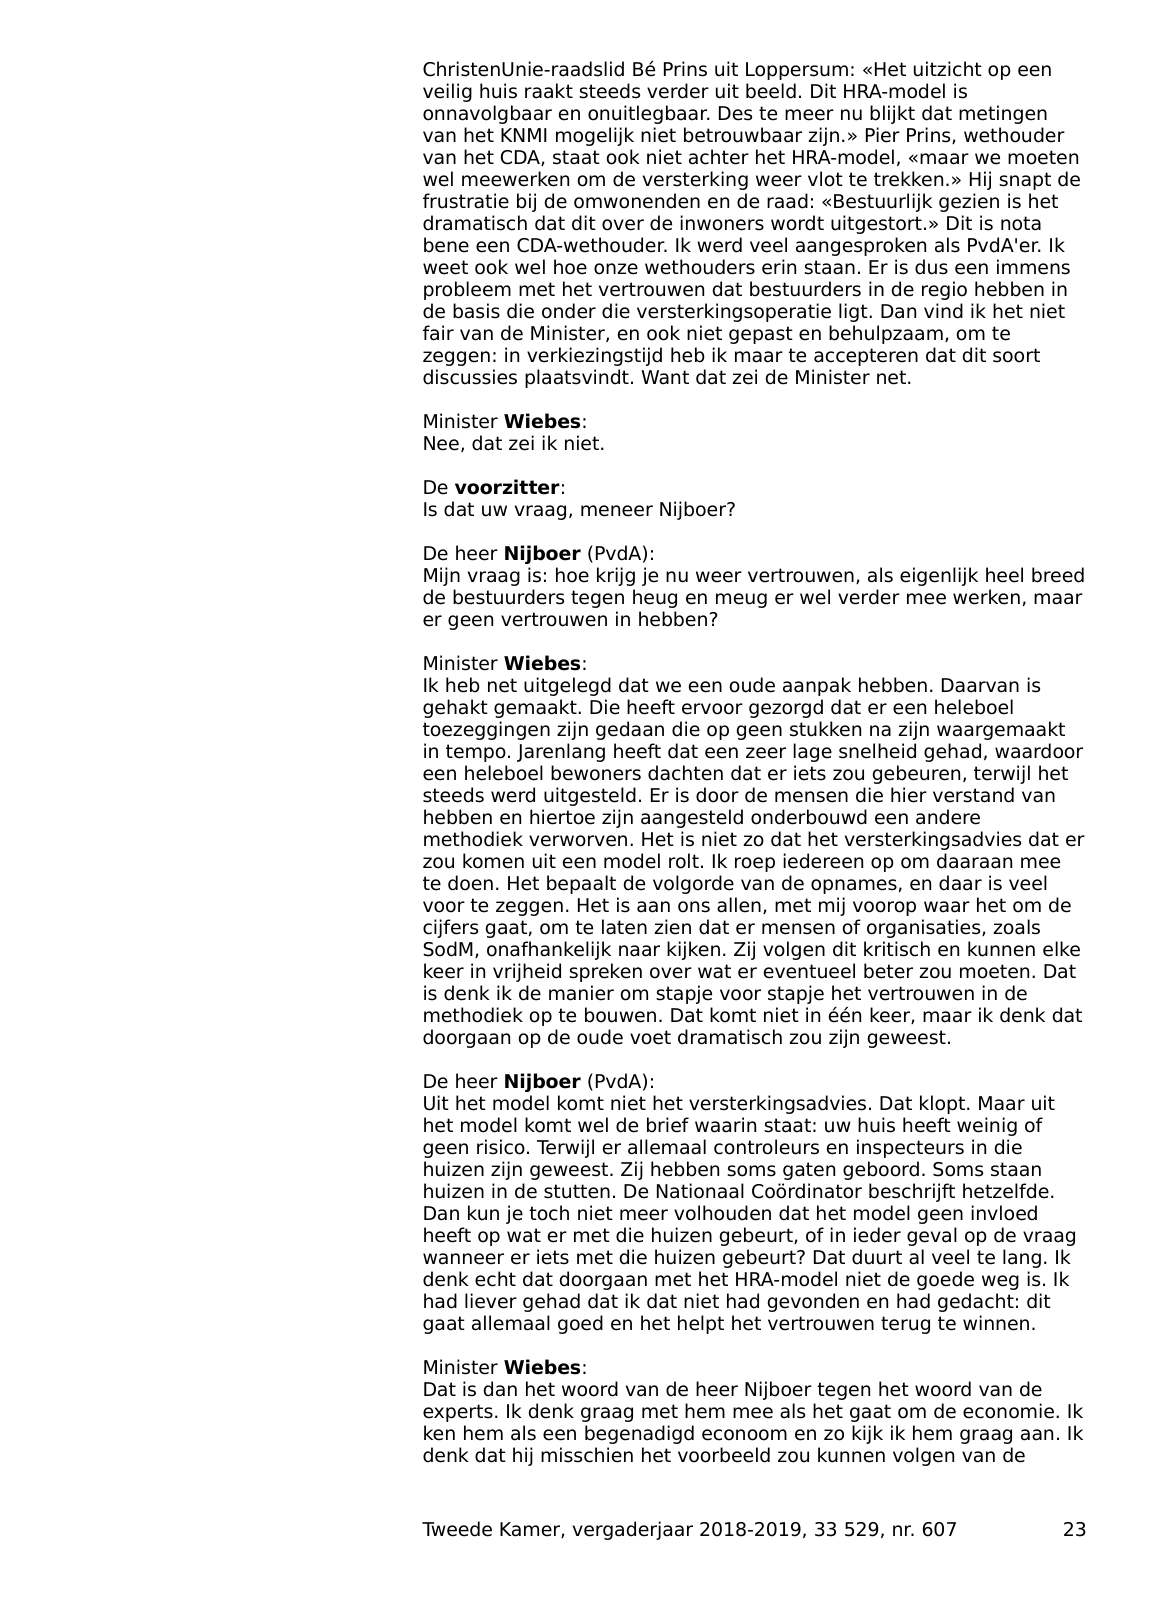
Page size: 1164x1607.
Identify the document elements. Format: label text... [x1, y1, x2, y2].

text Is dat uw vraag, meneer Nijboer? [422, 499, 1087, 521]
text Minister Wiebes: [422, 411, 1087, 433]
text Dat is dan het woord van de heer Nijboer tegen het woord van de experts. Ik denk graag met hem mee als het gaat om de economie. Ik ken hem als een begenadigd econoom en zo kijk ik hem graag aan. Ik denk dat hij misschien het voorbeeld zou kunnen volgen van de [422, 1379, 1087, 1467]
text De heer Nijboer (PvdA): [422, 1071, 1087, 1093]
text Uit het model komt niet het versterkingsadvies. Dat klopt. Maar uit het model komt wel de brief waarin staat: uw huis heeft weinig of geen risico. Terwijl er allemaal controleurs en inspecteurs in die huizen zijn geweest. Zij hebben soms gaten geboord. Soms staan huizen in de stutten. De Nationaal Coördinator beschrijft hetzelfde. Dan kun je toch niet meer volhouden dat het model geen invloed heeft op wat er met die huizen gebeurt, of in ieder geval op de vraag wanneer er iets met die huizen gebeurt? Dat duurt al veel te lang. Ik denk echt dat doorgaan met het HRA-model niet de goede weg is. Ik had liever gehad dat ik dat niet had gevonden en had gedacht: dit gaat allemaal goed en het helpt het vertrouwen terug te winnen. [422, 1093, 1087, 1335]
text De voorzitter: [422, 477, 1087, 499]
text De heer Nijboer (PvdA): [422, 543, 1087, 565]
text Nee, dat zei ik niet. [422, 433, 1087, 455]
text ChristenUnie-raadslid Bé Prins uit Loppersum: «Het uitzicht op een veilig huis raakt steeds verder uit beeld. Dit HRA-model is onnavolgbaar en onuitlegbaar. Des te meer nu blijkt dat metingen van het KNMI mogelijk niet betrouwbaar zijn.» Pier Prins, wethouder van het CDA, staat ook niet achter het HRA-model, «maar we moeten wel meewerken om de versterking weer vlot te trekken.» Hij snapt de frustratie bij de omwonenden en de raad: «Bestuurlijk gezien is het dramatisch dat dit over de inwoners wordt uitgestort.» Dit is nota bene een CDA-wethouder. Ik werd veel aangesproken als PvdA'er. Ik weet ook wel hoe onze wethouders erin staan. Er is dus een immens probleem met het vertrouwen dat bestuurders in de regio hebben in de basis die onder die versterkingsoperatie ligt. Dan vind ik het niet fair van de Minister, en ook niet gepast en behulpzaam, om te zeggen: in verkiezingstijd heb ik maar te accepteren dat dit soort discussies plaatsvindt. Want dat zei de Minister net. [422, 59, 1087, 389]
text Ik heb net uitgelegd dat we een oude aanpak hebben. Daarvan is gehakt gemaakt. Die heeft ervoor gezorgd dat er een heleboel toezeggingen zijn gedaan die op geen stukken na zijn waargemaakt in tempo. Jarenlang heeft dat een zeer lage snelheid gehad, waardoor een heleboel bewoners dachten dat er iets zou gebeuren, terwijl het steeds werd uitgesteld. Er is door de mensen die hier verstand van hebben en hiertoe zijn aangesteld onderbouwd een andere methodiek verworven. Het is niet zo dat het versterkingsadvies dat er zou komen uit een model rolt. Ik roep iedereen op om daaraan mee te doen. Het bepaalt de volgorde van de opnames, en daar is veel voor te zeggen. Het is aan ons allen, met mij voorop waar het om de cijfers gaat, om te laten zien dat er mensen of organisaties, zoals SodM, onafhankelijk naar kijken. Zij volgen dit kritisch en kunnen elke keer in vrijheid spreken over wat er eventueel beter zou moeten. Dat is denk ik de manier om stapje voor stapje het vertrouwen in de methodiek op te bouwen. Dat komt niet in één keer, maar ik denk dat doorgaan op de oude voet dramatisch zou zijn geweest. [422, 675, 1087, 1049]
text Minister Wiebes: [422, 653, 1087, 675]
text Minister Wiebes: [422, 1357, 1087, 1379]
text Mijn vraag is: hoe krijg je nu weer vertrouwen, als eigenlijk heel breed de bestuurders tegen heug en meug er wel verder mee werken, maar er geen vertrouwen in hebben? [422, 565, 1087, 631]
